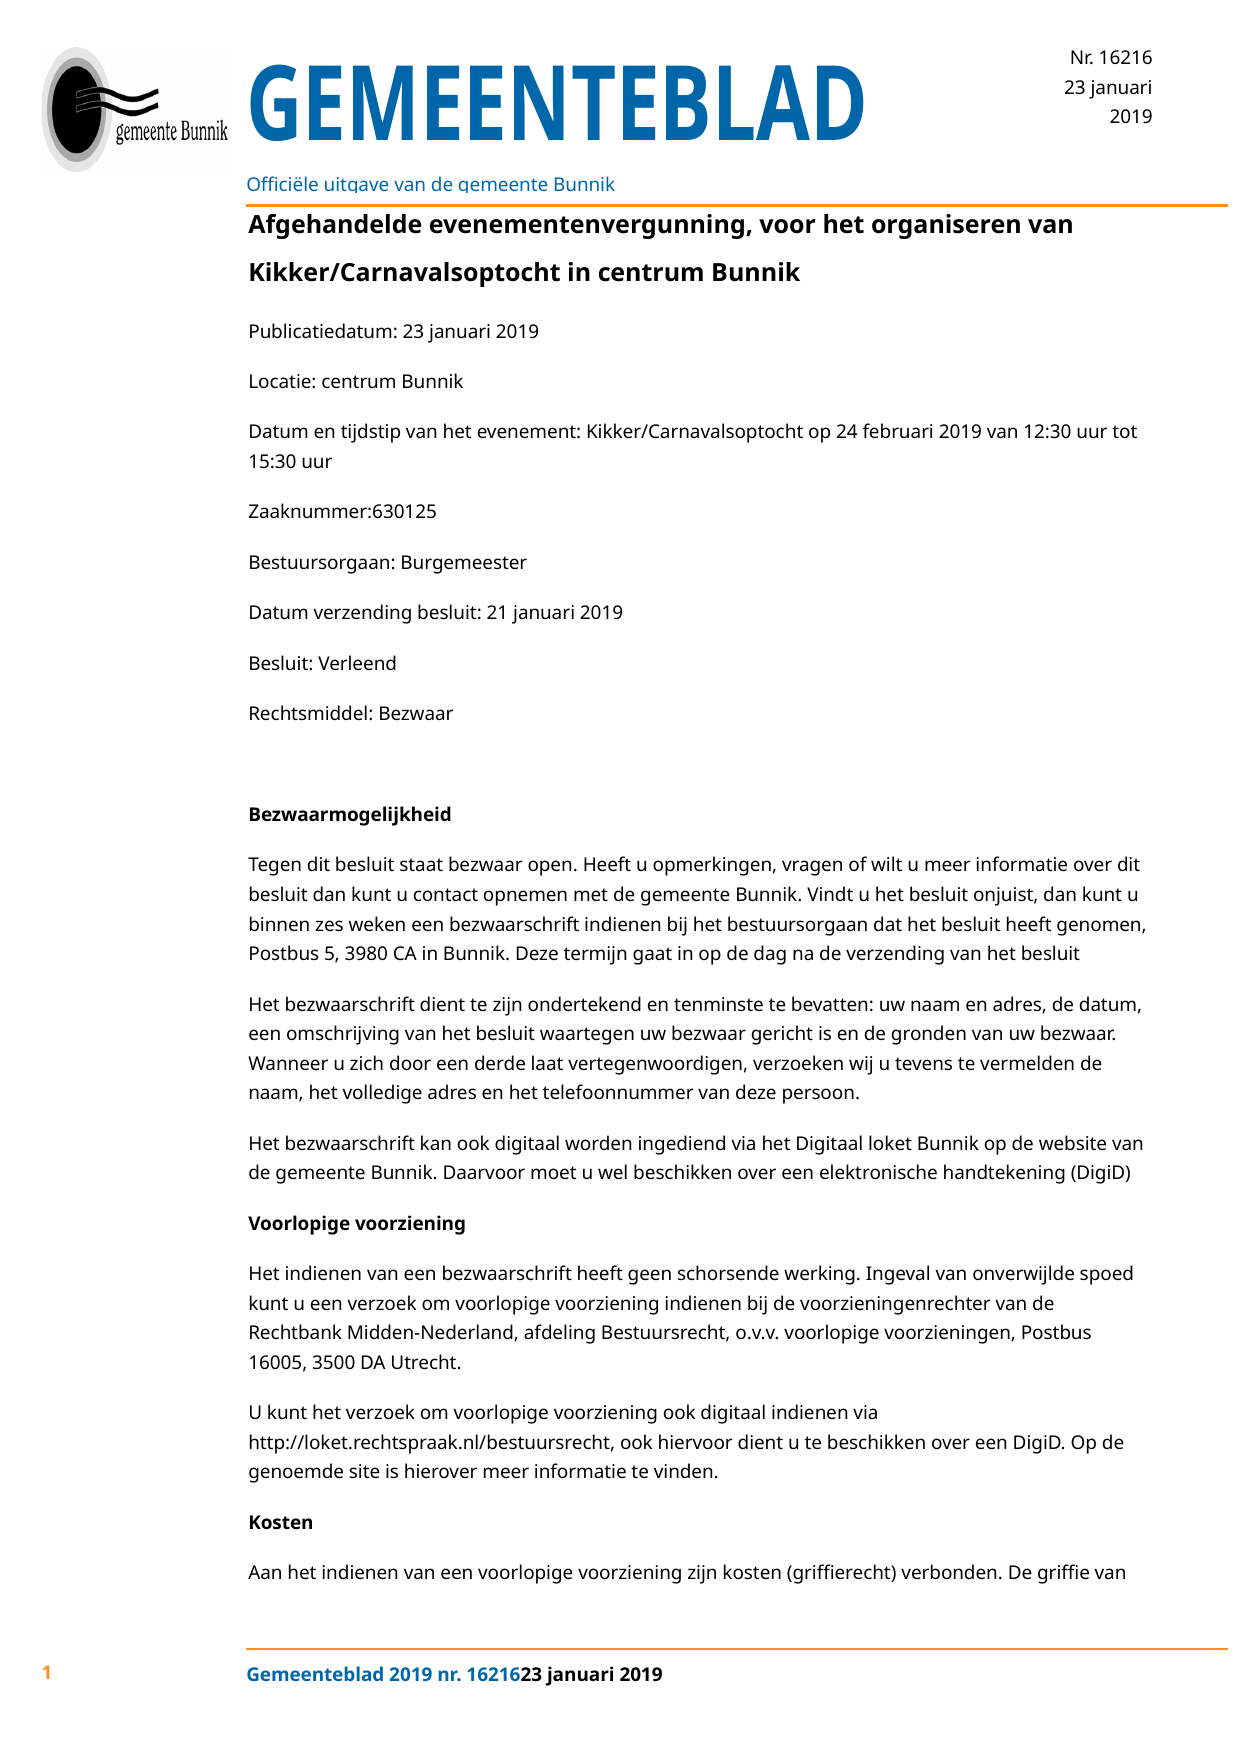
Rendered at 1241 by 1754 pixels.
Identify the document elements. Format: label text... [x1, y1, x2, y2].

text Besluit: Verleend [248, 650, 1152, 676]
text Voorlopige voorziening [248, 1210, 1152, 1236]
text Publicatiedatum: 23 januari 2019 [248, 318, 1152, 344]
picture [41, 47, 231, 172]
text Bestuursorgaan: Burgemeester [248, 549, 1152, 575]
text Zaaknummer:630125 [248, 499, 1152, 524]
text Datum verzending besluit: 21 januari 2019 [248, 599, 1152, 625]
text Afgehandelde evenementenvergunning, voor het organiseren van Kikker/Carnavalsoptocht in centrum Bunnik [248, 207, 1152, 288]
text Aan het indienen van een voorlopige voorziening zijn kosten (griffierecht) verbonden. De griffie van [248, 1559, 1152, 1585]
text Rechtsmiddel: Bezwaar [248, 700, 1152, 726]
text Het bezwaarschrift kan ook digitaal worden ingediend via het Digitaal loket Bunnik op de website van de gemeente Bunnik. Daarvoor moet u wel beschikken over een elektronische handtekening (DigiD) [248, 1130, 1152, 1185]
text Tegen dit besluit staat bezwaar open. Heeft u opmerkingen, vragen of wilt u meer informatie over dit besluit dan kunt u contact opnemen met de gemeente Bunnik. Vindt u het besluit onjuist, dan kunt u binnen zes weken een bezwaarschrift indienen bij het bestuursorgaan dat het besluit heeft genomen, Postbus 5, 3980 CA in Bunnik. Deze termijn gaat in op de dag na de verzending van het besluit [248, 852, 1152, 966]
text Datum en tijdstip van het evenement: Kikker/Carnavalsoptocht op 24 februari 2019 van 12:30 uur tot 15:30 uur [248, 419, 1152, 474]
text Het bezwaarschrift dient te zijn ondertekend en tenminste te bevatten: uw naam en adres, de datum, een omschrijving van het besluit waartegen uw bezwaar gericht is en de gronden van uw bezwaar. Wanneer u zich door een derde laat vertegenwoordigen, verzoeken wij u tevens te vermelden de naam, het volledige adres en het telefoonnummer van deze persoon. [248, 991, 1152, 1105]
text Kosten [248, 1509, 1152, 1535]
text U kunt het verzoek om voorlopige voorziening ook digitaal indienen via http://loket.rechtspraak.nl/bestuursrecht, ook hiervoor dient u te beschikken over een DigiD. Op de genoemde site is hierover meer informatie te vinden. [248, 1399, 1152, 1484]
text Locatie: centrum Bunnik [248, 368, 1152, 394]
text Het indienen van een bezwaarschrift heeft geen schorsende werking. Ingeval van onverwijlde spoed kunt u een verzoek om voorlopige voorziening indienen bij de voorzieningenrechter van de Rechtbank Midden-Nederland, afdeling Bestuursrecht, o.v.v. voorlopige voorzieningen, Postbus 16005, 3500 DA Utrecht. [248, 1260, 1152, 1375]
text Bezwaarmogelijkheid [248, 801, 1152, 827]
